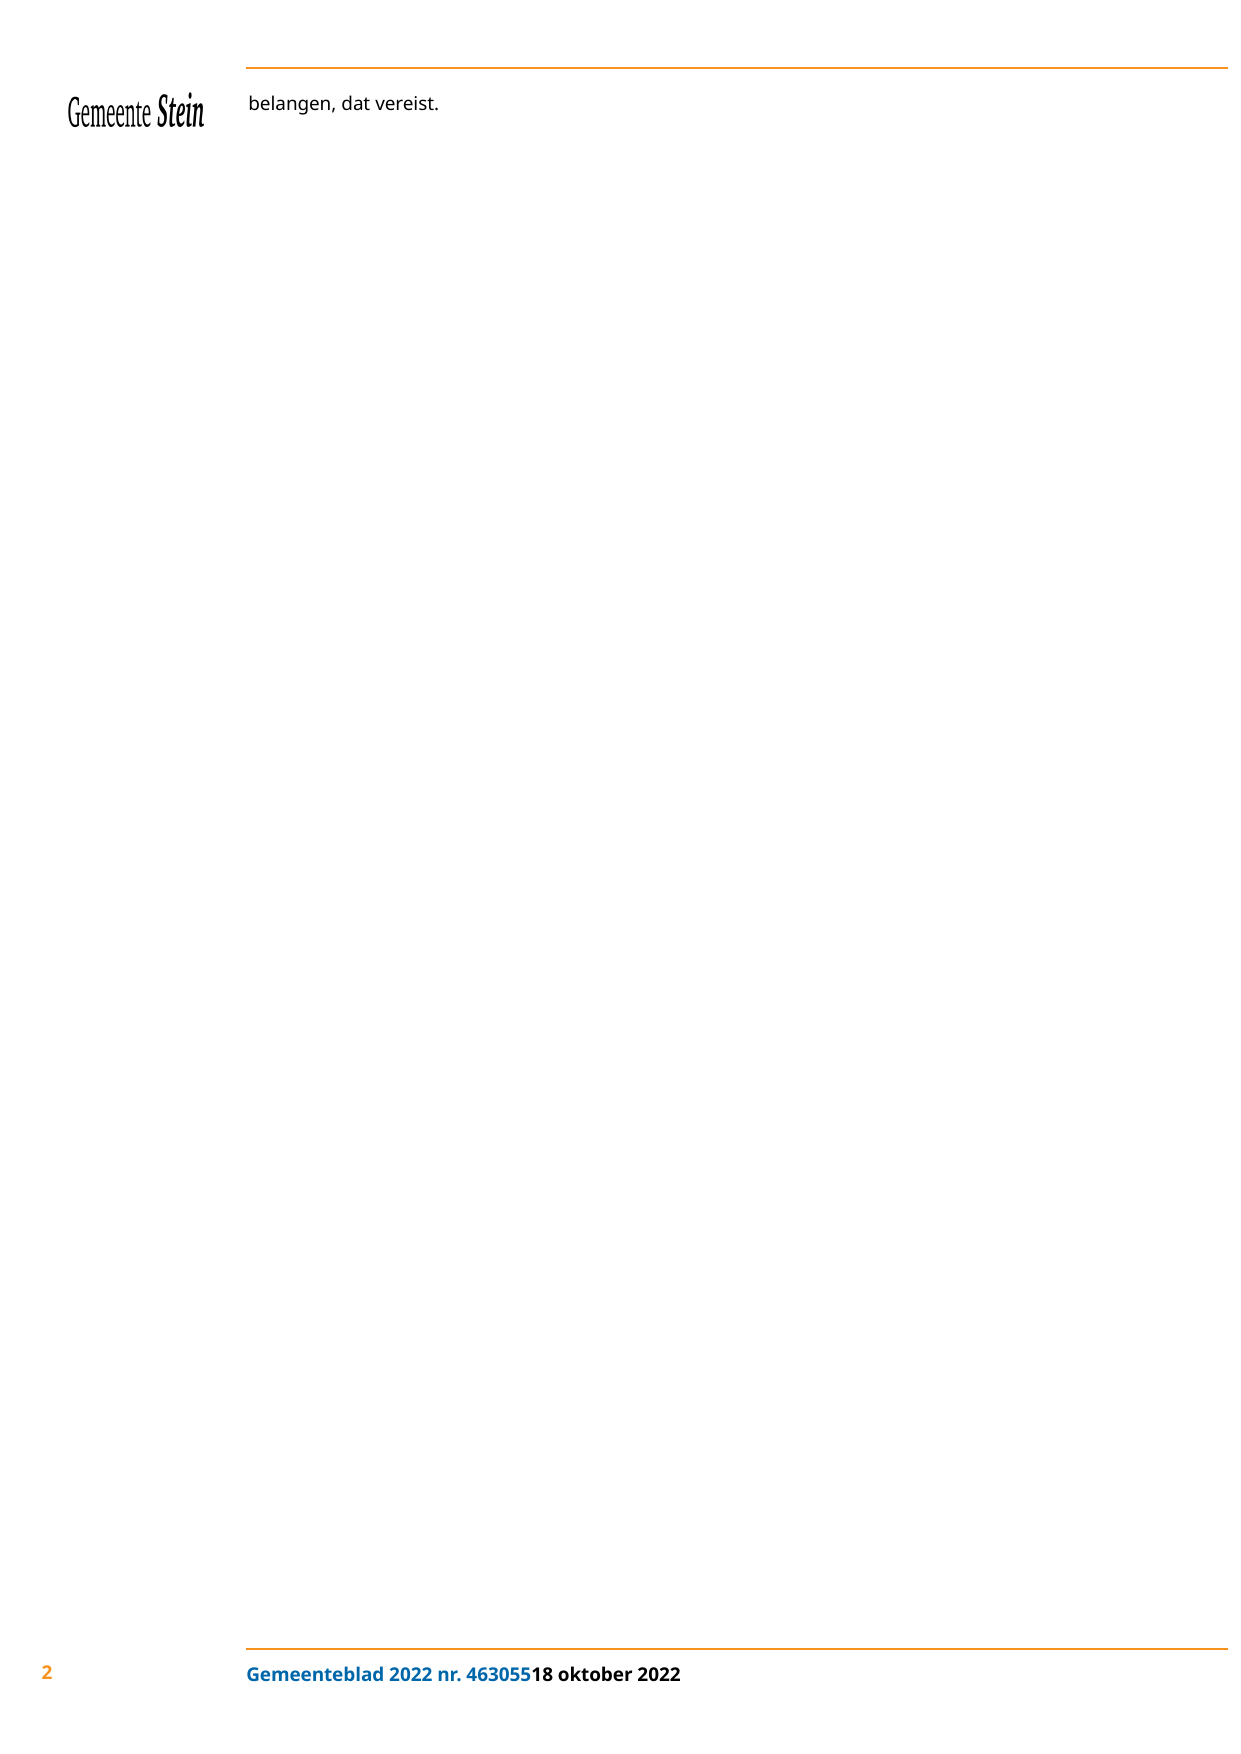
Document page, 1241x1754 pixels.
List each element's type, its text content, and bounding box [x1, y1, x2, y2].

picture [41, 47, 231, 172]
text belangen, dat vereist. [248, 95, 1152, 114]
